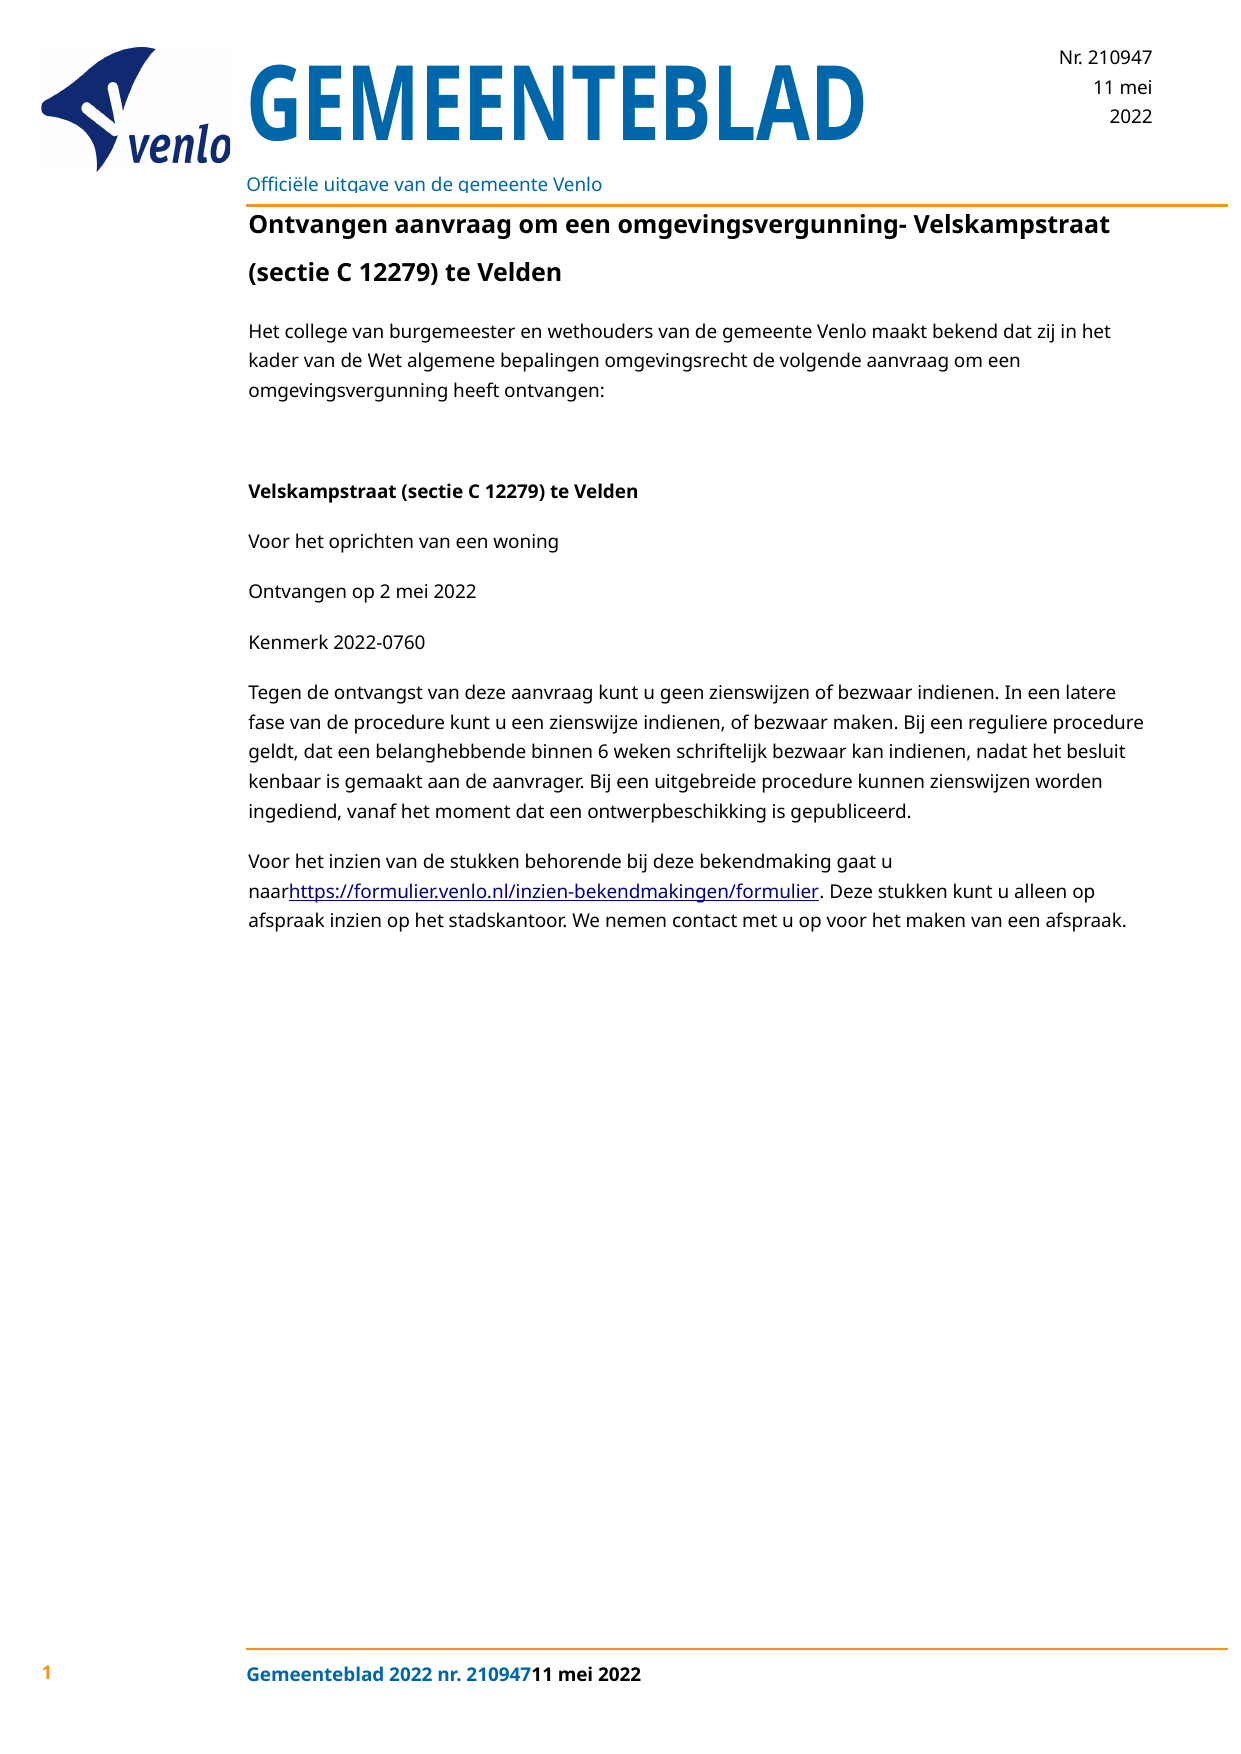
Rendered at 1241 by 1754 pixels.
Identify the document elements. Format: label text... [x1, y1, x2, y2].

text Kenmerk 2022-0760 [248, 629, 1152, 655]
text Velskampstraat (sectie C 12279) te Velden [248, 478, 1152, 504]
text Het college van burgemeester en wethouders van de gemeente Venlo maakt bekend dat zij in het kader van de Wet algemene bepalingen omgevingsrecht de volgende aanvraag om een omgevingsvergunning heeft ontvangen: [248, 318, 1152, 403]
text Ontvangen op 2 mei 2022 [248, 579, 1152, 604]
text Tegen de ontvangst van deze aanvraag kunt u geen zienswijzen of bezwaar indienen. In een latere fase van de procedure kunt u een zienswijze indienen, of bezwaar maken. Bij een reguliere procedure geldt, dat een belanghebbende binnen 6 weken schriftelijk bezwaar kan indienen, nadat het besluit kenbaar is gemaakt aan de aanvrager. Bij een uitgebreide procedure kunnen zienswijzen worden ingediend, vanaf het moment dat een ontwerpbeschikking is gepubliceerd. [248, 679, 1152, 824]
text Voor het oprichten van een woning [248, 528, 1152, 554]
text Voor het inzien van de stukken behorende bij deze bekendmaking gaat u naarhttps://formulier.venlo.nl/inzien-bekendmakingen/formulier. Deze stukken kunt u alleen op afspraak inzien op het stadskantoor. We nemen contact met u op voor het maken van een afspraak. [248, 848, 1152, 933]
text Ontvangen aanvraag om een omgevingsvergunning- Velskampstraat (sectie C 12279) te Velden [248, 207, 1152, 288]
picture [41, 47, 231, 172]
